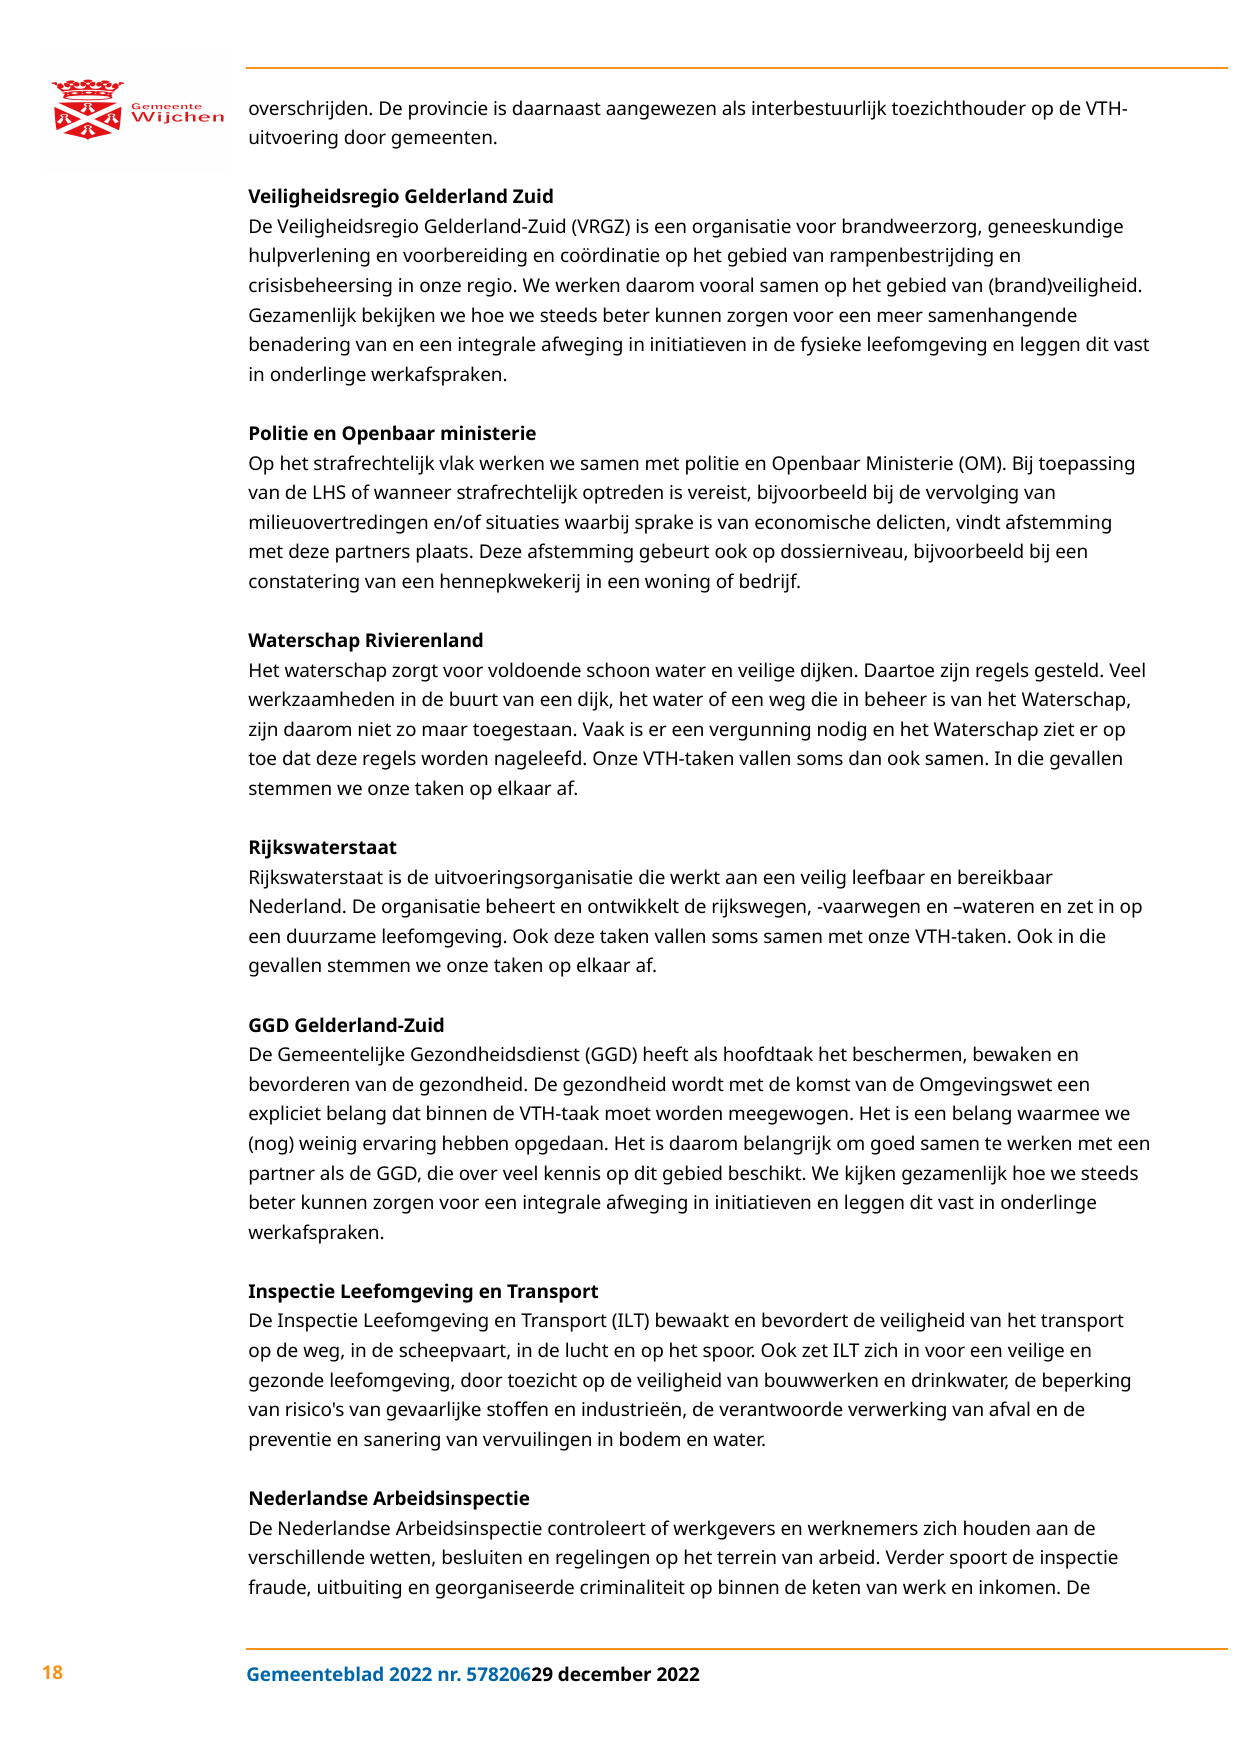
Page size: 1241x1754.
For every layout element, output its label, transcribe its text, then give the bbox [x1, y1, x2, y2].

text De Gemeentelijke Gezondheidsdienst (GGD) heeft als hoofdtaak het beschermen, bewaken en bevorderen van de gezondheid. De gezondheid wordt met de komst van de Omgevingswet een expliciet belang dat binnen de VTH-taak moet worden meegewogen. Het is een belang waarmee we (nog) weinig ervaring hebben opgedaan. Het is daarom belangrijk om goed samen te werken met een partner als de GGD, die over veel kennis op dit gebied beschikt. We kijken gezamenlijk hoe we steeds beter kunnen zorgen voor een integrale afweging in initiatieven en leggen dit vast in onderlinge werkafspraken. [248, 1041, 1152, 1245]
text Politie en Openbaar ministerie [248, 420, 1152, 446]
text Waterschap Rivierenland [248, 627, 1152, 653]
text Rijkswaterstaat [248, 834, 1152, 860]
text Rijkswaterstaat is de uitvoeringsorganisatie die werkt aan een veilig leefbaar en bereikbaar Nederland. De organisatie beheert en ontwikkelt de rijkswegen, -vaarwegen en –wateren en zet in op een duurzame leefomgeving. Ook deze taken vallen soms samen met onze VTH-taken. Ook in die gevallen stemmen we onze taken op elkaar af. [248, 864, 1152, 978]
text GGD Gelderland-Zuid [248, 1012, 1152, 1038]
text Inspectie Leefomgeving en Transport [248, 1278, 1152, 1304]
text Het waterschap zorgt voor voldoende schoon water en veilige dijken. Daartoe zijn regels gesteld. Veel werkzaamheden in de buurt van een dijk, het water of een weg die in beheer is van het Waterschap, zijn daarom niet zo maar toegestaan. Vaak is er een vergunning nodig en het Waterschap ziet er op toe dat deze regels worden nageleefd. Onze VTH-taken vallen soms dan ook samen. In die gevallen stemmen we onze taken op elkaar af. [248, 657, 1152, 801]
text De Veiligheidsregio Gelderland-Zuid (VRGZ) is een organisatie voor brandweerzorg, geneeskundige hulpverlening en voorbereiding en coördinatie op het gebied van rampenbestrijding en crisisbeheersing in onze regio. We werken daarom vooral samen op het gebied van (brand)veiligheid. Gezamenlijk bekijken we hoe we steeds beter kunnen zorgen voor een meer samenhangende benadering van en een integrale afweging in initiatieven in de fysieke leefomgeving en leggen dit vast in onderlinge werkafspraken. [248, 213, 1152, 387]
text Op het strafrechtelijk vlak werken we samen met politie en Openbaar Ministerie (OM). Bij toepassing van de LHS of wanneer strafrechtelijk optreden is vereist, bijvoorbeeld bij de vervolging van milieuovertredingen en/of situaties waarbij sprake is van economische delicten, vindt afstemming met deze partners plaats. Deze afstemming gebeurt ook op dossierniveau, bijvoorbeeld bij een constatering van een hennepkwekerij in een woning of bedrijf. [248, 450, 1152, 594]
text Veiligheidsregio Gelderland Zuid [248, 183, 1152, 209]
text Nederlandse Arbeidsinspectie [248, 1485, 1152, 1511]
picture [41, 47, 231, 172]
text De Nederlandse Arbeidsinspectie controleert of werkgevers en werknemers zich houden aan de verschillende wetten, besluiten en regelingen op het terrein van arbeid. Verder spoort de inspectie fraude, uitbuiting en georganiseerde criminaliteit op binnen de keten van werk en inkomen. De [248, 1515, 1152, 1600]
text overschrijden. De provincie is daarnaast aangewezen als interbestuurlijk toezichthouder op de VTH-uitvoering door gemeenten. [248, 95, 1152, 150]
text De Inspectie Leefomgeving en Transport (ILT) bewaakt en bevordert de veiligheid van het transport op de weg, in de scheepvaart, in de lucht en op het spoor. Ook zet ILT zich in voor een veilige en gezonde leefomgeving, door toezicht op de veiligheid van bouwwerken en drinkwater, de beperking van risico's van gevaarlijke stoffen en industrieën, de verantwoorde verwerking van afval en de preventie en sanering van vervuilingen in bodem en water. [248, 1308, 1152, 1452]
